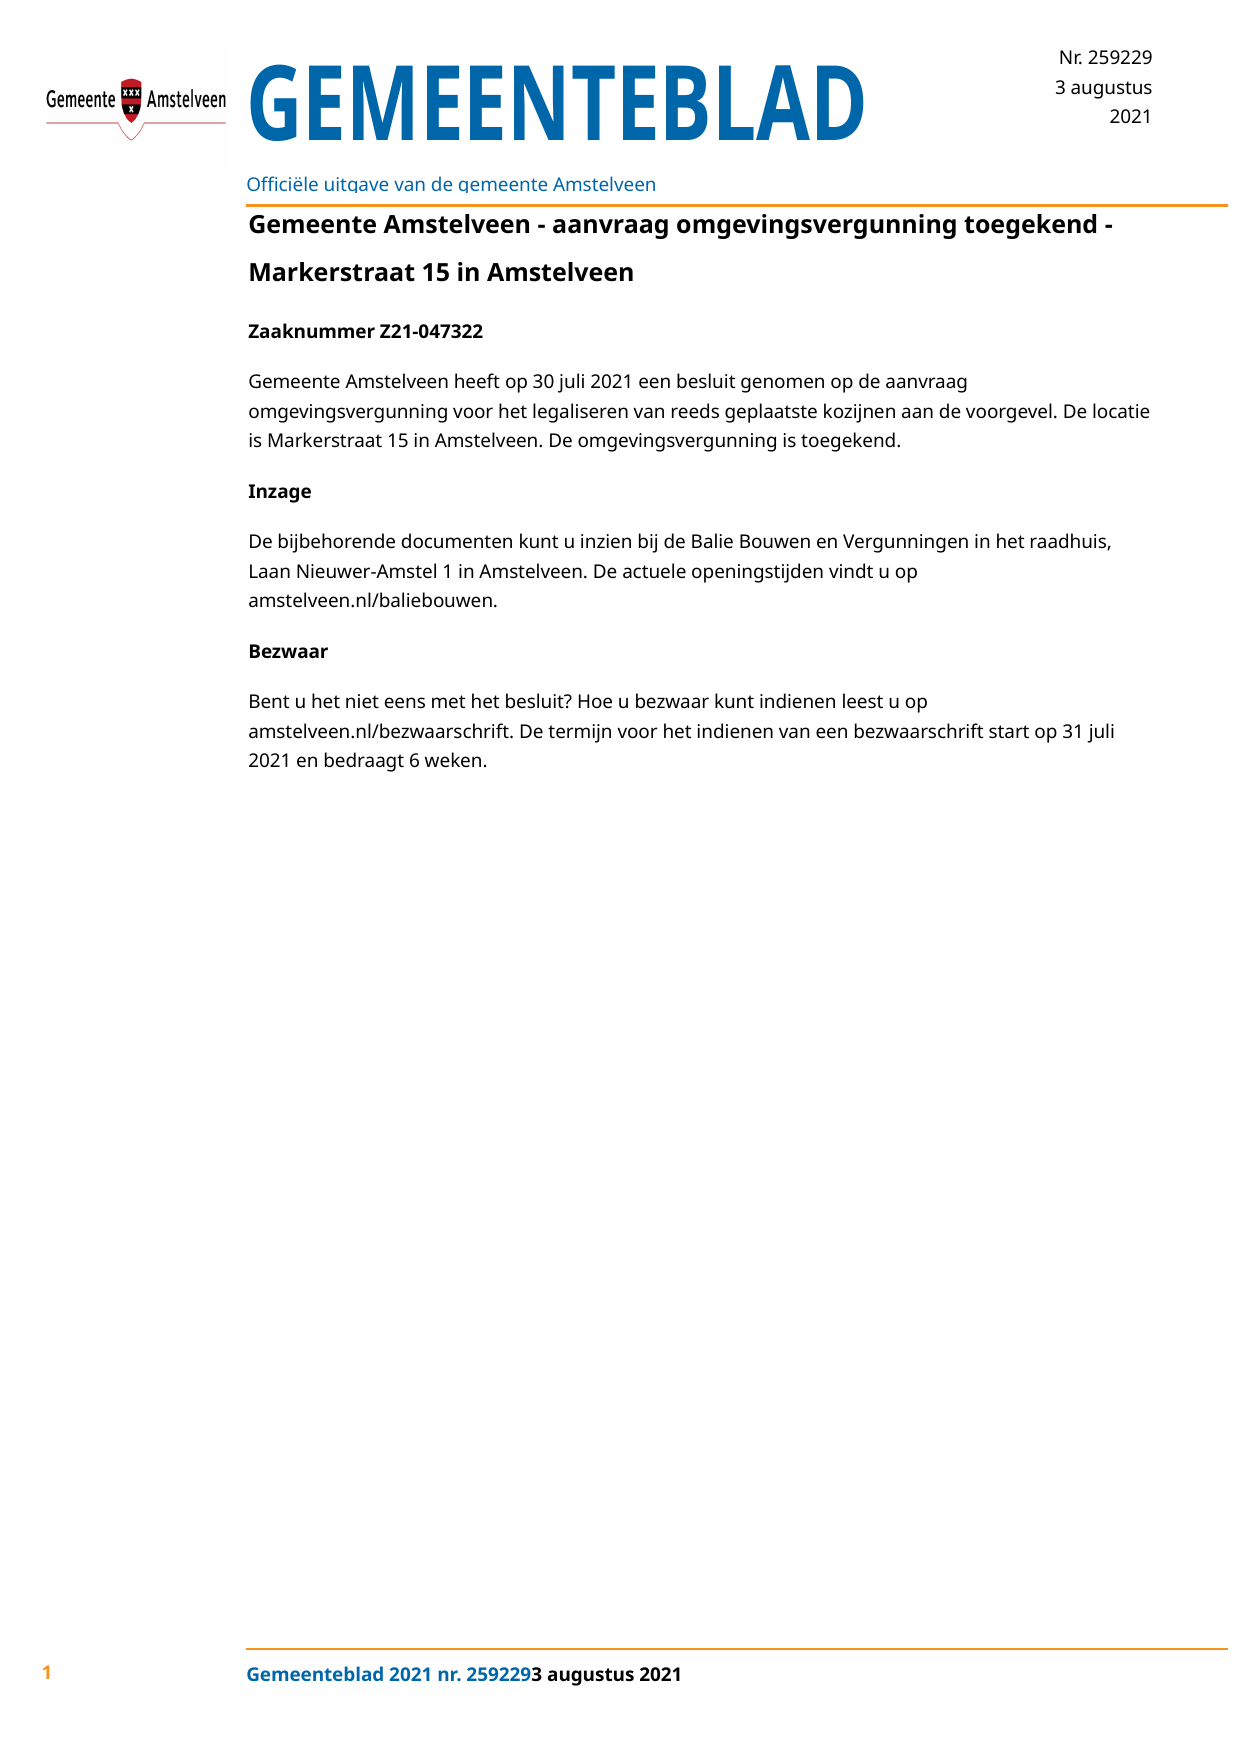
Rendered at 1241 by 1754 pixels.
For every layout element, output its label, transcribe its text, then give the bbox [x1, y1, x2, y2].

text Gemeente Amstelveen heeft op 30 juli 2021 een besluit genomen op de aanvraag omgevingsvergunning voor het legaliseren van reeds geplaatste kozijnen aan de voorgevel. De locatie is Markerstraat 15 in Amstelveen. De omgevingsvergunning is toegekend. [248, 368, 1152, 453]
text De bijbehorende documenten kunt u inzien bij de Balie Bouwen en Vergunningen in het raadhuis, Laan Nieuwer-Amstel 1 in Amstelveen. De actuele openingstijden vindt u op amstelveen.nl/baliebouwen. [248, 528, 1152, 613]
picture [41, 47, 231, 172]
text Inzage [248, 478, 1152, 504]
text Bezwaar [248, 638, 1152, 664]
text Zaaknummer Z21-047322 [248, 318, 1152, 344]
text Gemeente Amstelveen - aanvraag omgevingsvergunning toegekend - Markerstraat 15 in Amstelveen [248, 207, 1152, 288]
text Bent u het niet eens met het besluit? Hoe u bezwaar kunt indienen leest u op amstelveen.nl/bezwaarschrift. De termijn voor het indienen van een bezwaarschrift start op 31 juli 2021 en bedraagt 6 weken. [248, 688, 1152, 773]
